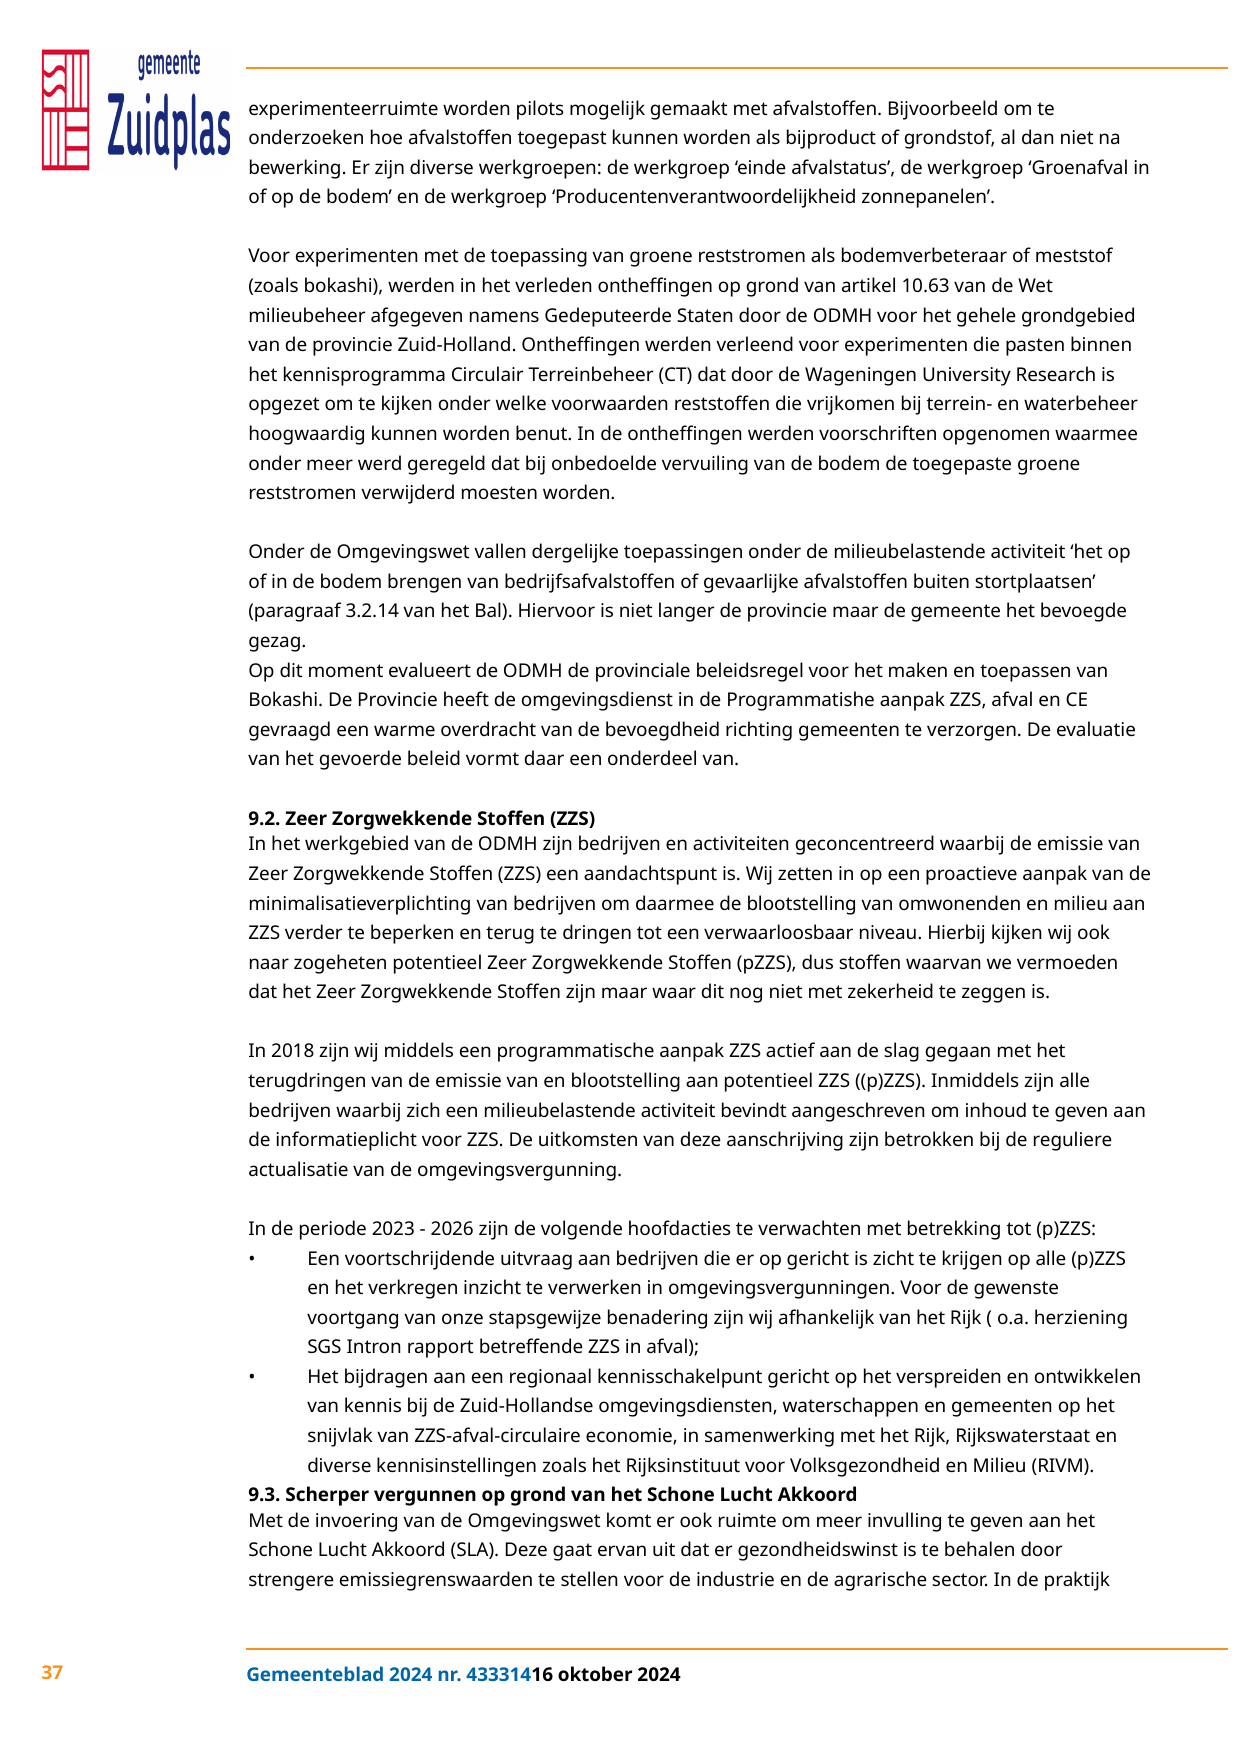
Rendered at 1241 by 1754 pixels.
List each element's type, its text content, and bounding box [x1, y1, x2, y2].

text Op dit moment evalueert de ODMH de provinciale beleidsregel voor het maken en toepassen van Bokashi. De Provincie heeft de omgevingsdienst in de Programmatishe aanpak ZZS, afval en CE gevraagd een warme overdracht van de bevoegdheid richting gemeenten te verzorgen. De evaluatie van het gevoerde beleid vormt daar een onderdeel van. [248, 657, 1152, 771]
text Onder de Omgevingswet vallen dergelijke toepassingen onder de milieubelastende activiteit ‘het op of in de bodem brengen van bedrijfsafvalstoffen of gevaarlijke afvalstoffen buiten stortplaatsen’ (paragraaf 3.2.14 van het Bal). Hiervoor is niet langer de provincie maar de gemeente het bevoegde gezag. [248, 538, 1152, 653]
text experimenteerruimte worden pilots mogelijk gemaakt met afvalstoffen. Bijvoorbeeld om te onderzoeken hoe afvalstoffen toegepast kunnen worden als bijproduct of grondstof, al dan niet na bewerking. Er zijn diverse werkgroepen: de werkgroep ‘einde afvalstatus’, de werkgroep ‘Groenafval in of op de bodem’ en de werkgroep ‘Producentenverantwoordelijkheid zonnepanelen’. [248, 95, 1152, 209]
list Een voortschrijdende uitvraag aan bedrijven die er op gericht is zicht te krijgen op alle (p)ZZS en het verkregen inzicht te verwerken in omgevingsvergunningen. Voor de gewenste voortgang van onze stapsgewijze benadering zijn wij afhankelijk van het Rijk ( o.a. herziening SGS Intron rapport betreffende ZZS in afval); [248, 1245, 1152, 1359]
text In de periode 2023 - 2026 zijn de volgende hoofdacties te verwachten met betrekking tot (p)ZZS: [248, 1215, 1152, 1241]
text Voor experimenten met de toepassing van groene reststromen als bodemverbeteraar of meststof (zoals bokashi), werden in het verleden ontheffingen op grond van artikel 10.63 van de Wet milieubeheer afgegeven namens Gedeputeerde Staten door de ODMH voor het gehele grondgebied van de provincie Zuid-Holland. Ontheffingen werden verleend voor experimenten die pasten binnen het kennisprogramma Circulair Terreinbeheer (CT) dat door de Wageningen University Research is opgezet om te kijken onder welke voorwaarden reststoffen die vrijkomen bij terrein- en waterbeheer hoogwaardig kunnen worden benut. In de ontheffingen werden voorschriften opgenomen waarmee onder meer werd geregeld dat bij onbedoelde vervuiling van de bodem de toegepaste groene reststromen verwijderd moesten worden. [248, 243, 1152, 505]
text 9.2. Zeer Zorgwekkende Stoffen (ZZS) [248, 805, 1152, 831]
picture [41, 47, 231, 172]
text Met de invoering van de Omgevingswet komt er ook ruimte om meer invulling te geven aan het Schone Lucht Akkoord (SLA). Deze gaat ervan uit dat er gezondheidswinst is te behalen door strengere emissiegrenswaarden te stellen voor de industrie en de agrarische sector. In de praktijk [248, 1507, 1152, 1592]
text bedrijven waarbij zich een milieubelastende activiteit bevindt aangeschreven om inhoud te geven aan de informatieplicht voor ZZS. De uitkomsten van deze aanschrijving zijn betrokken bij de reguliere actualisatie van de omgevingsvergunning. [248, 1097, 1152, 1182]
list Het bijdragen aan een regionaal kennisschakelpunt gericht op het verspreiden en ontwikkelen van kennis bij de Zuid-Hollandse omgevingsdiensten, waterschappen en gemeenten op het snijvlak van ZZS-afval-circulaire economie, in samenwerking met het Rijk, Rijkswaterstaat en diverse kennisinstellingen zoals het Rijksinstituut voor Volksgezondheid en Milieu (RIVM). [248, 1363, 1152, 1477]
text In 2018 zijn wij middels een programmatische aanpak ZZS actief aan de slag gegaan met het terugdringen van de emissie van en blootstelling aan potentieel ZZS ((p)ZZS). Inmiddels zijn alle [248, 1038, 1152, 1093]
text 9.3. Scherper vergunnen op grond van het Schone Lucht Akkoord [248, 1481, 1152, 1507]
text In het werkgebied van de ODMH zijn bedrijven en activiteiten geconcentreerd waarbij de emissie van Zeer Zorgwekkende Stoffen (ZZS) een aandachtspunt is. Wij zetten in op een proactieve aanpak van de minimalisatieverplichting van bedrijven om daarmee de blootstelling van omwonenden en milieu aan ZZS verder te beperken en terug te dringen tot een verwaarloosbaar niveau. Hierbij kijken wij ook naar zogeheten potentieel Zeer Zorgwekkende Stoffen (pZZS), dus stoffen waarvan we vermoeden dat het Zeer Zorgwekkende Stoffen zijn maar waar dit nog niet met zekerheid te zeggen is. [248, 831, 1152, 1004]
